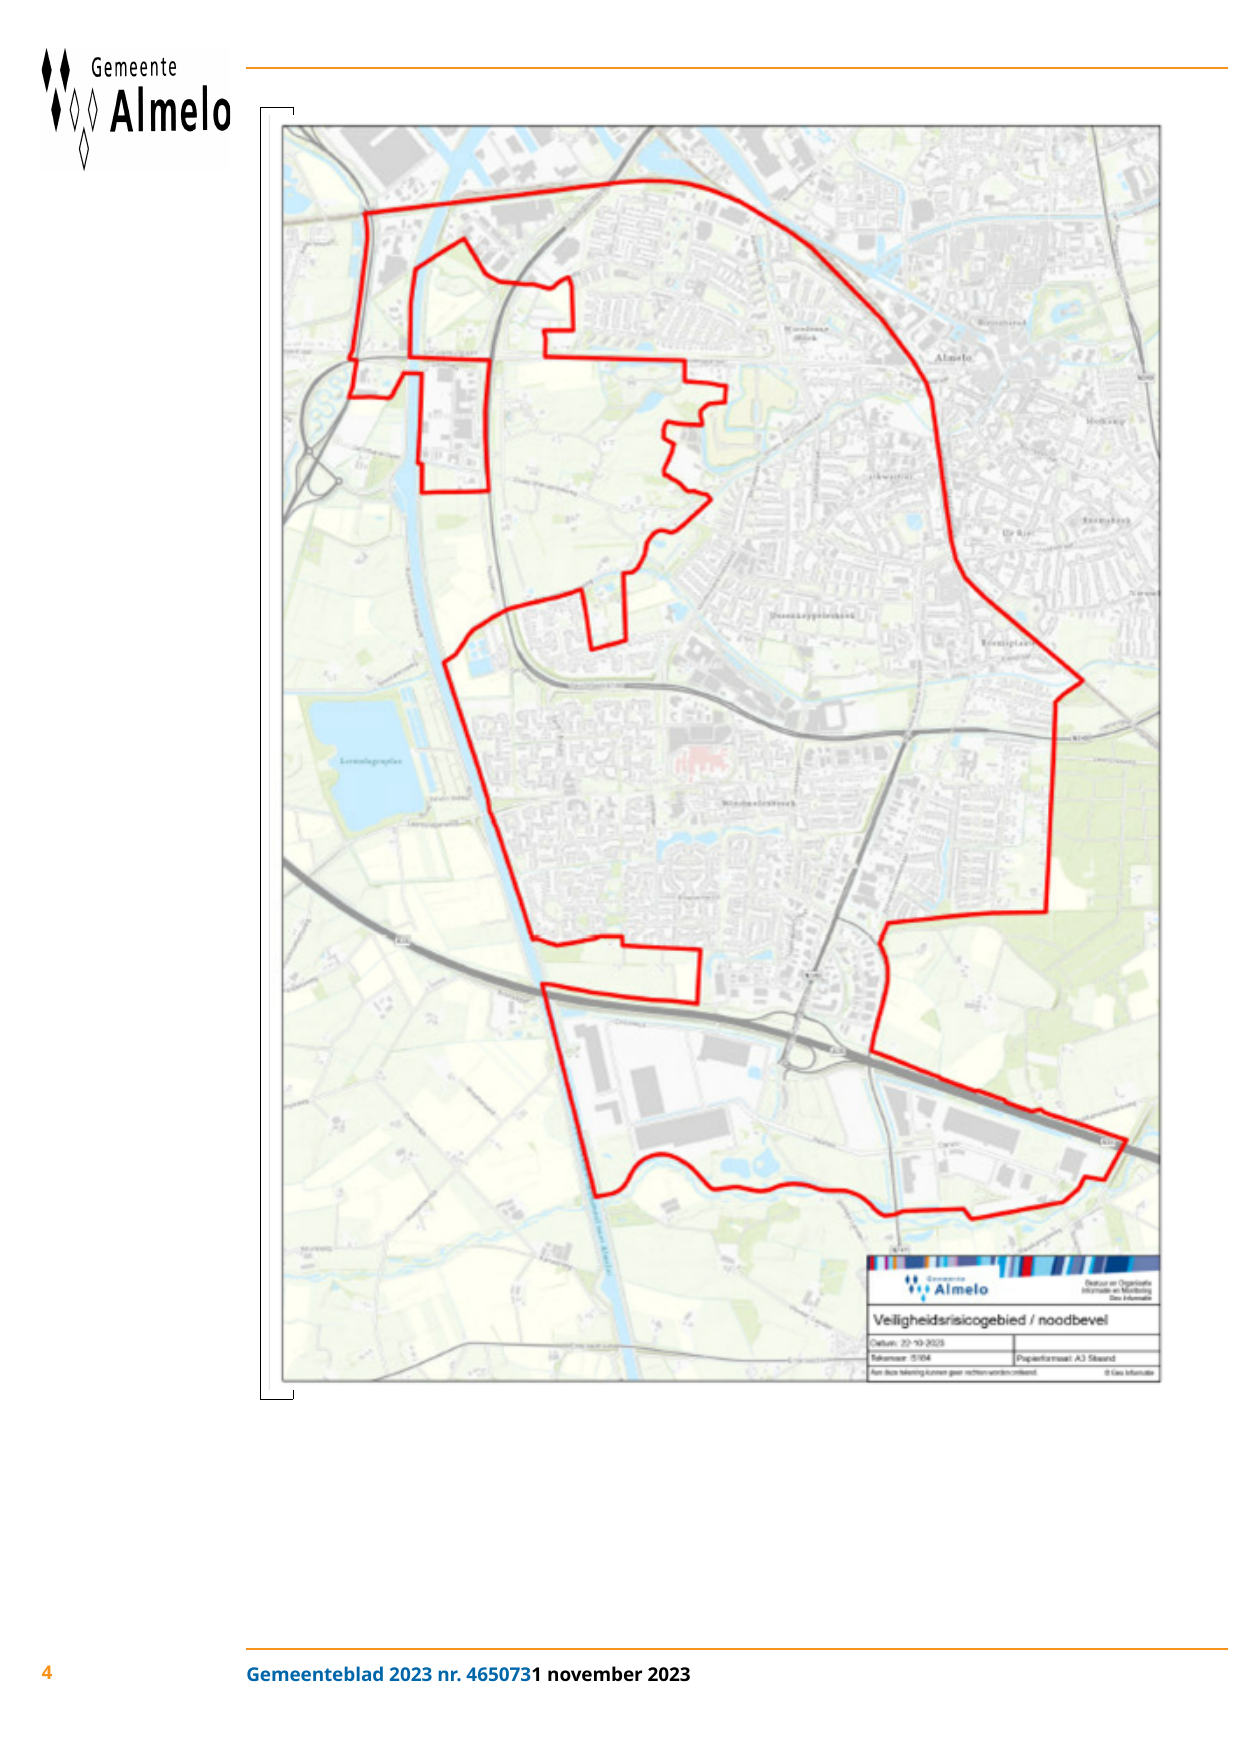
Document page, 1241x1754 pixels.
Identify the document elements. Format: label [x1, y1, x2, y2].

picture [268, 115, 1173, 1390]
picture [41, 47, 231, 172]
